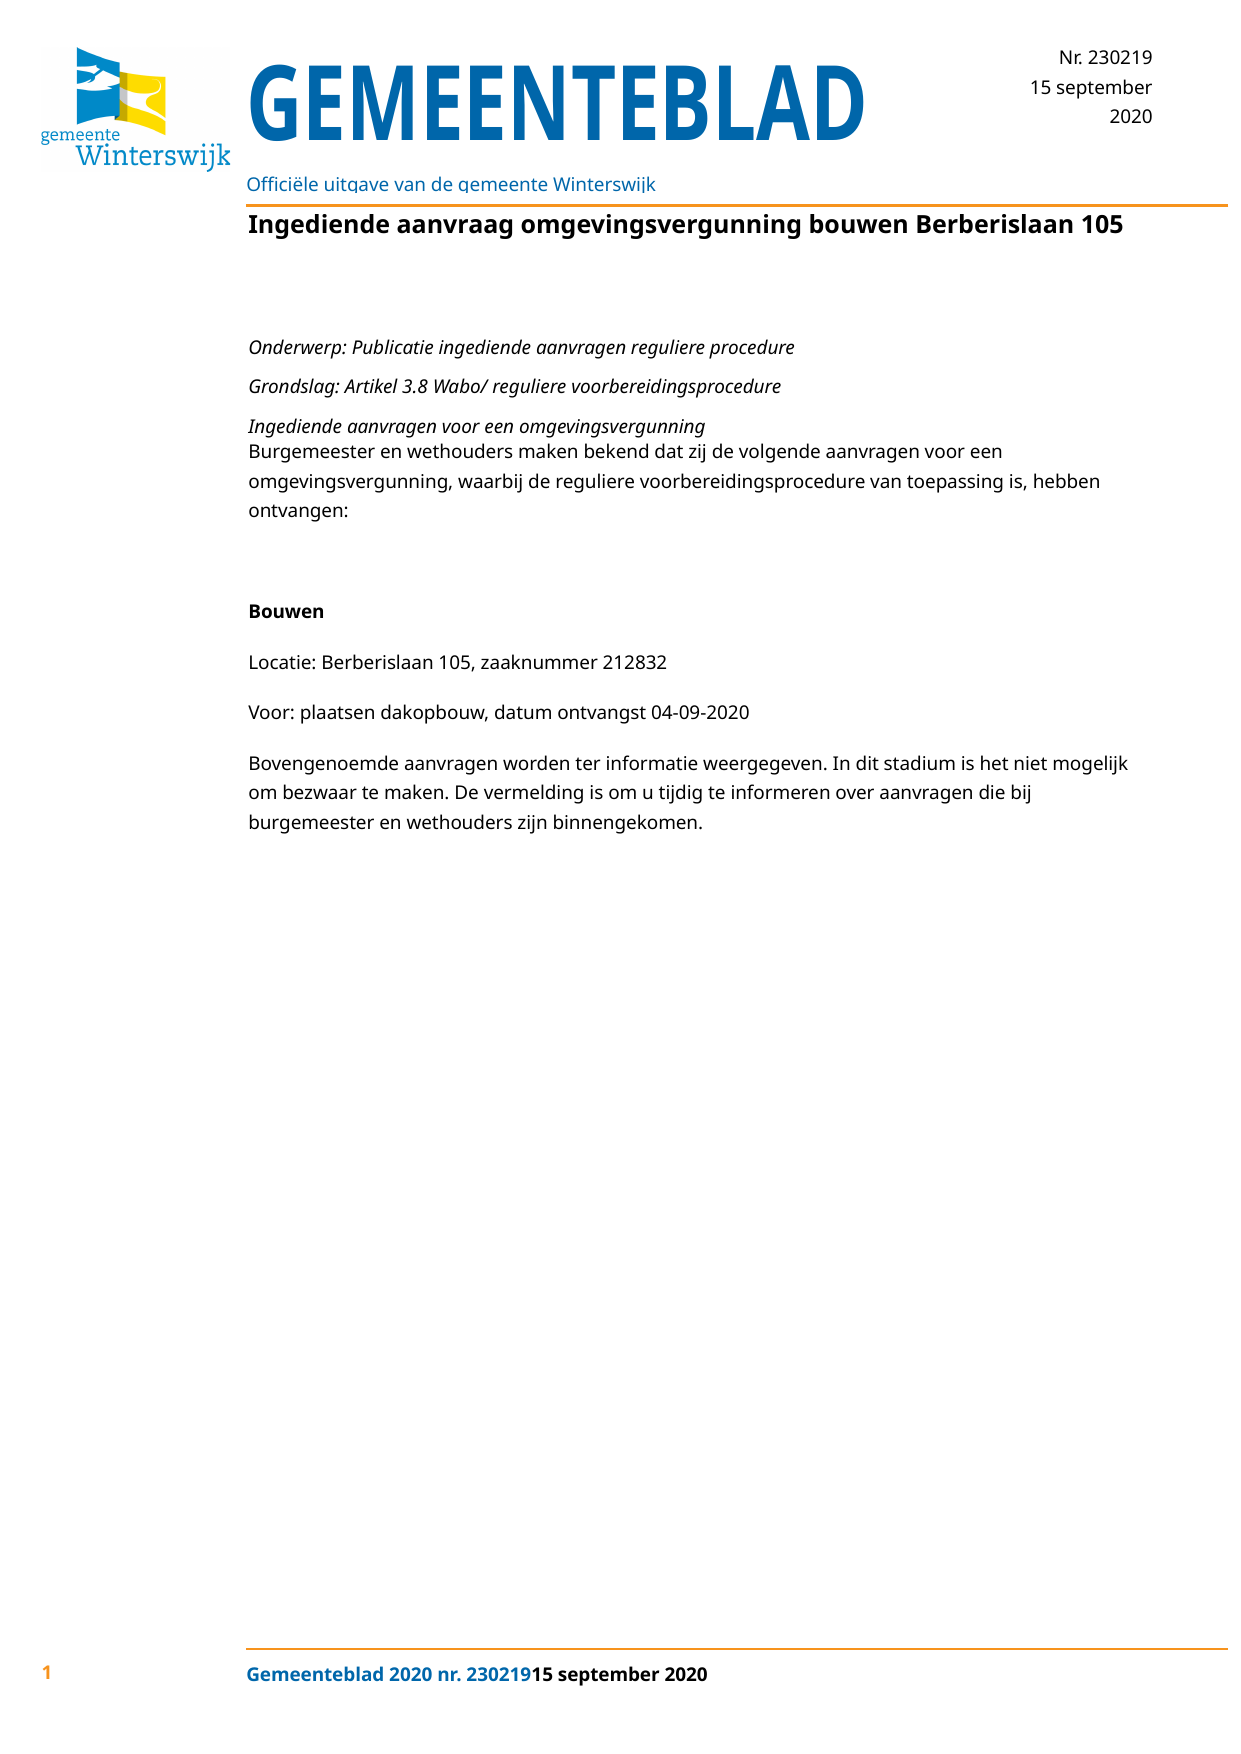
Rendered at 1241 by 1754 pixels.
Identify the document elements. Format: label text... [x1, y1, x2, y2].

text Ingediende aanvragen voor een omgevingsvergunning [248, 413, 1152, 438]
picture [41, 47, 231, 172]
text Grondslag: Artikel 3.8 Wabo/ reguliere voorbereidingsprocedure [248, 373, 1152, 399]
picture [225, 153, 231, 162]
text Locatie: Berberislaan 105, zaaknummer 212832 [248, 649, 1152, 675]
text Onderwerp: Publicatie ingediende aanvragen reguliere procedure [248, 334, 1152, 360]
text Burgemeester en wethouders maken bekend dat zij de volgende aanvragen voor een omgevingsvergunning, waarbij de reguliere voorbereidingsprocedure van toepassing is, hebben ontvangen: [248, 438, 1152, 523]
text Bovengenoemde aanvragen worden ter informatie weergegeven. In dit stadium is het niet mogelijk om bezwaar te maken. De vermelding is om u tijdig te informeren over aanvragen die bij burgemeester en wethouders zijn binnengekomen. [248, 750, 1152, 835]
text Ingediende aanvraag omgevingsvergunning bouwen Berberislaan 105 [248, 207, 1152, 241]
text Bouwen [248, 598, 1152, 624]
text Voor: plaatsen dakopbouw, datum ontvangst 04-09-2020 [248, 699, 1152, 725]
